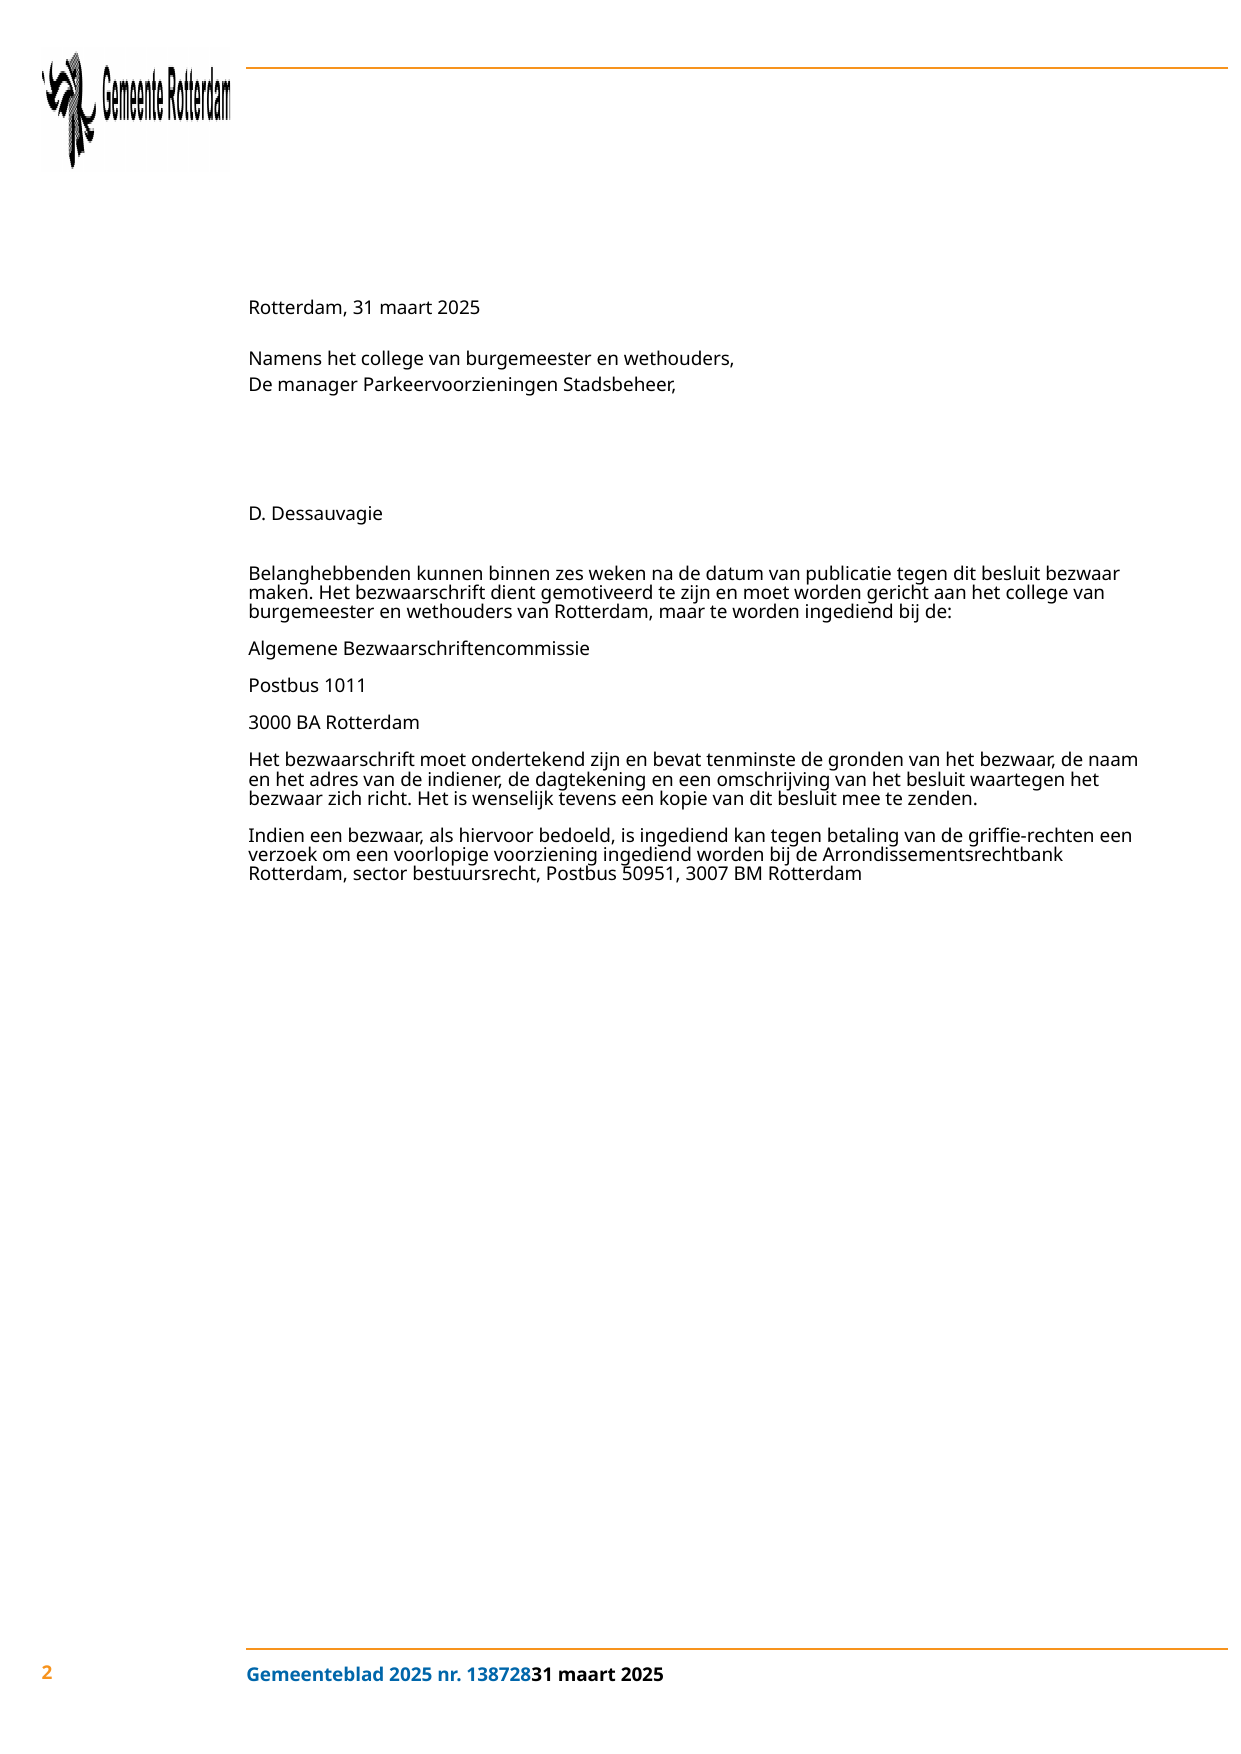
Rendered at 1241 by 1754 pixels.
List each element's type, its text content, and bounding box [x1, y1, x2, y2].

text Indien een bezwaar, als hiervoor bedoeld, is ingediend kan tegen betaling van de griffie-rechten een verzoek om een voorlopige voorziening ingediend worden bij de Arrondissementsrechtbank Rotterdam, sector bestuursrecht, Postbus 50951, 3007 BM Rotterdam [248, 827, 1152, 884]
text D. Dessauvagie [248, 500, 1152, 525]
text 3000 BA Rotterdam [248, 714, 1152, 733]
text Algemene Bezwaarschriftencommissie [248, 640, 1152, 659]
text Namens het college van burgemeester en wethouders, [248, 345, 1152, 371]
text Rotterdam, 31 maart 2025 [248, 294, 1152, 319]
text Het bezwaarschrift moet ondertekend zijn en bevat tenminste de gronden van het bezwaar, de naam en het adres van de indiener, de dagtekening en een omschrijving van het besluit waartegen het bezwaar zich richt. Het is wenselijk tevens een kopie van dit besluit mee te zenden. [248, 751, 1152, 809]
picture [41, 47, 231, 172]
text De manager Parkeervoorzieningen Stadsbeheer, [248, 371, 1152, 397]
text Postbus 1011 [248, 677, 1152, 697]
text Belanghebbenden kunnen binnen zes weken na de datum van publicatie tegen dit besluit bezwaar maken. Het bezwaarschrift dient gemotiveerd te zijn en moet worden gericht aan het college van burgemeester en wethouders van Rotterdam, maar te worden ingediend bij de: [248, 565, 1152, 623]
